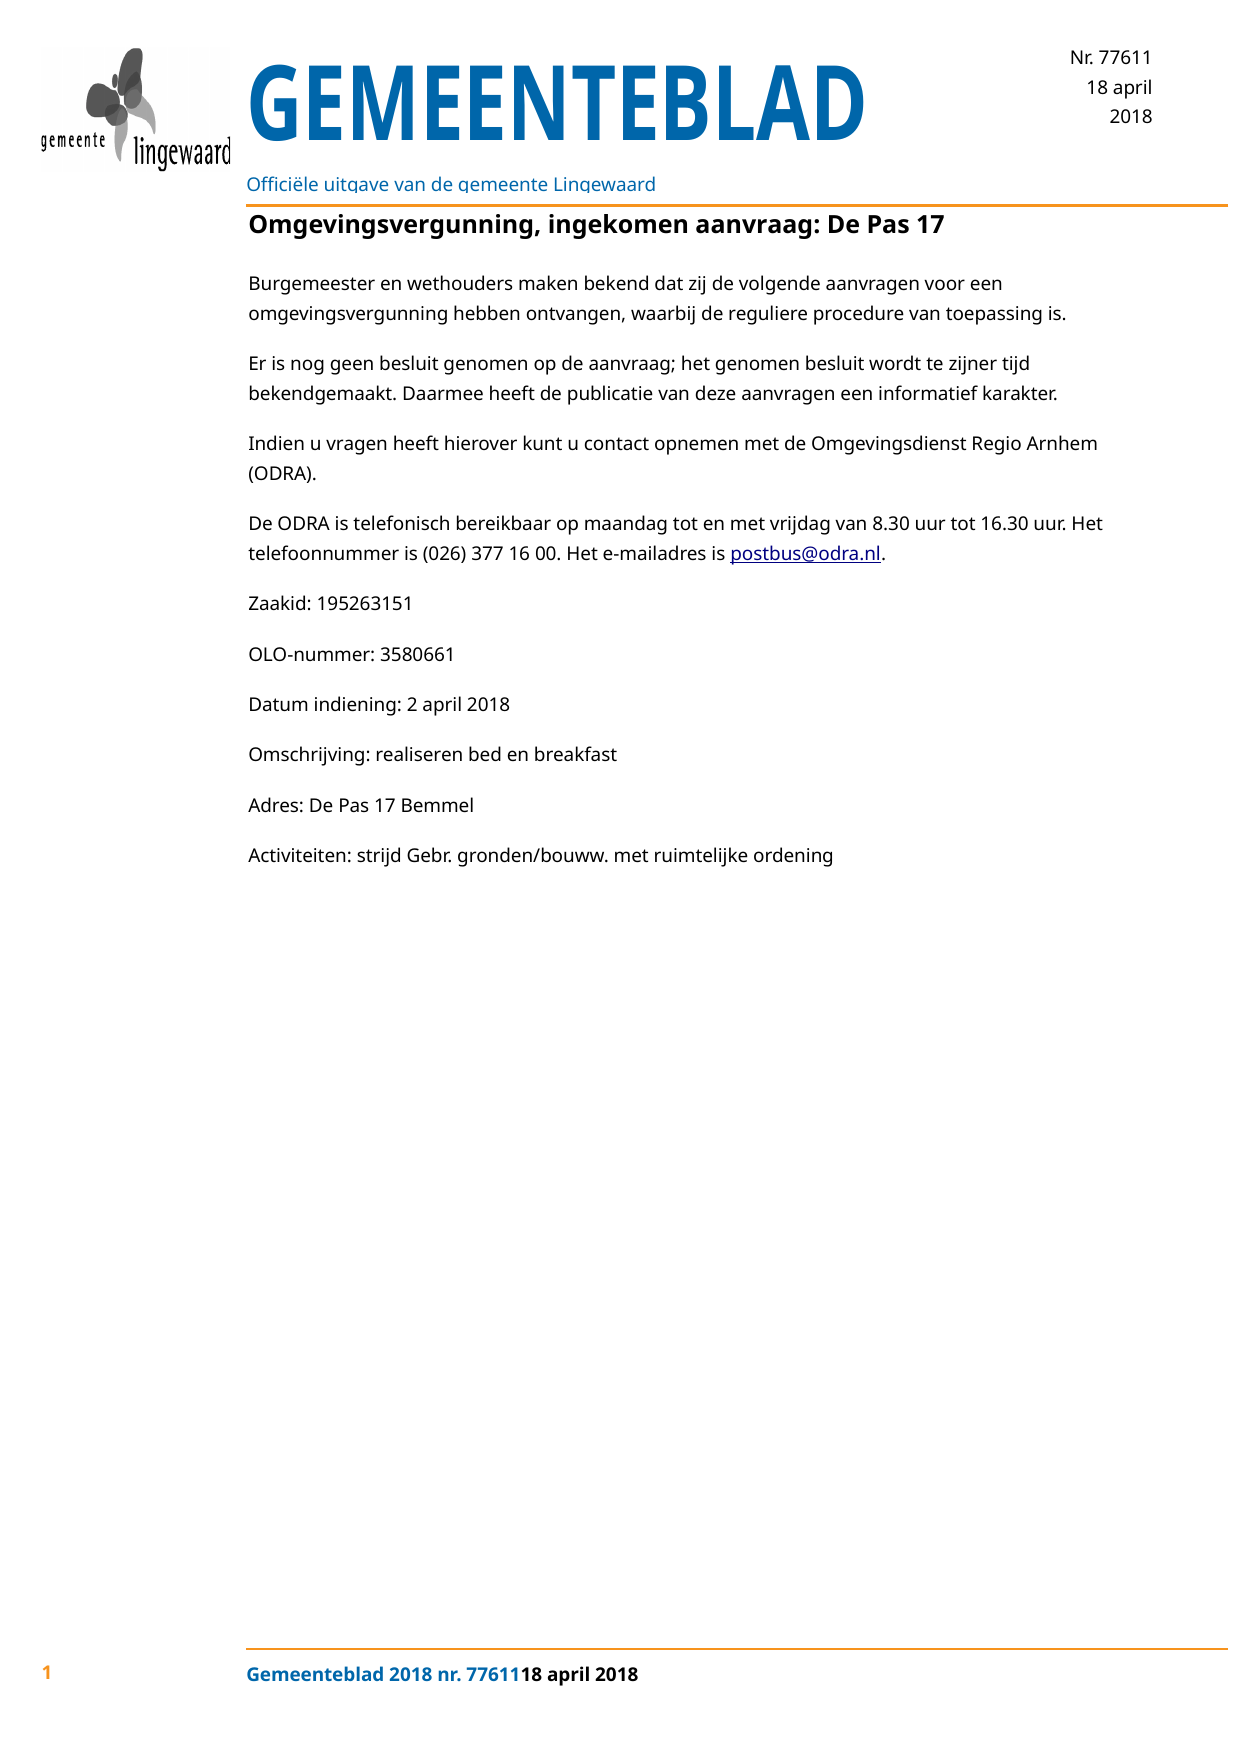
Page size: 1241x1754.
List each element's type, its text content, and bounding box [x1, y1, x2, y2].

text Activiteiten: strijd Gebr. gronden/bouww. met ruimtelijke ordening [248, 842, 1152, 868]
picture [41, 47, 231, 172]
text OLO-nummer: 3580661 [248, 641, 1152, 666]
text Er is nog geen besluit genomen op de aanvraag; het genomen besluit wordt te zijner tijd bekendgemaakt. Daarmee heeft de publicatie van deze aanvragen een informatief karakter. [248, 350, 1152, 406]
text Zaakid: 195263151 [248, 590, 1152, 616]
text Indien u vragen heeft hierover kunt u contact opnemen met de Omgevingsdienst Regio Arnhem (ODRA). [248, 430, 1152, 486]
text Datum indiening: 2 april 2018 [248, 691, 1152, 717]
text Omgevingsvergunning, ingekomen aanvraag: De Pas 17 [248, 207, 1152, 241]
text Burgemeester en wethouders maken bekend dat zij de volgende aanvragen voor een omgevingsvergunning hebben ontvangen, waarbij de reguliere procedure van toepassing is. [248, 270, 1152, 326]
text De ODRA is telefonisch bereikbaar op maandag tot en met vrijdag van 8.30 uur tot 16.30 uur. Het telefoonnummer is (026) 377 16 00. Het e-mailadres is postbus@odra.nl. [248, 510, 1152, 566]
text Adres: De Pas 17 Bemmel [248, 792, 1152, 818]
text Omschrijving: realiseren bed en breakfast [248, 742, 1152, 767]
